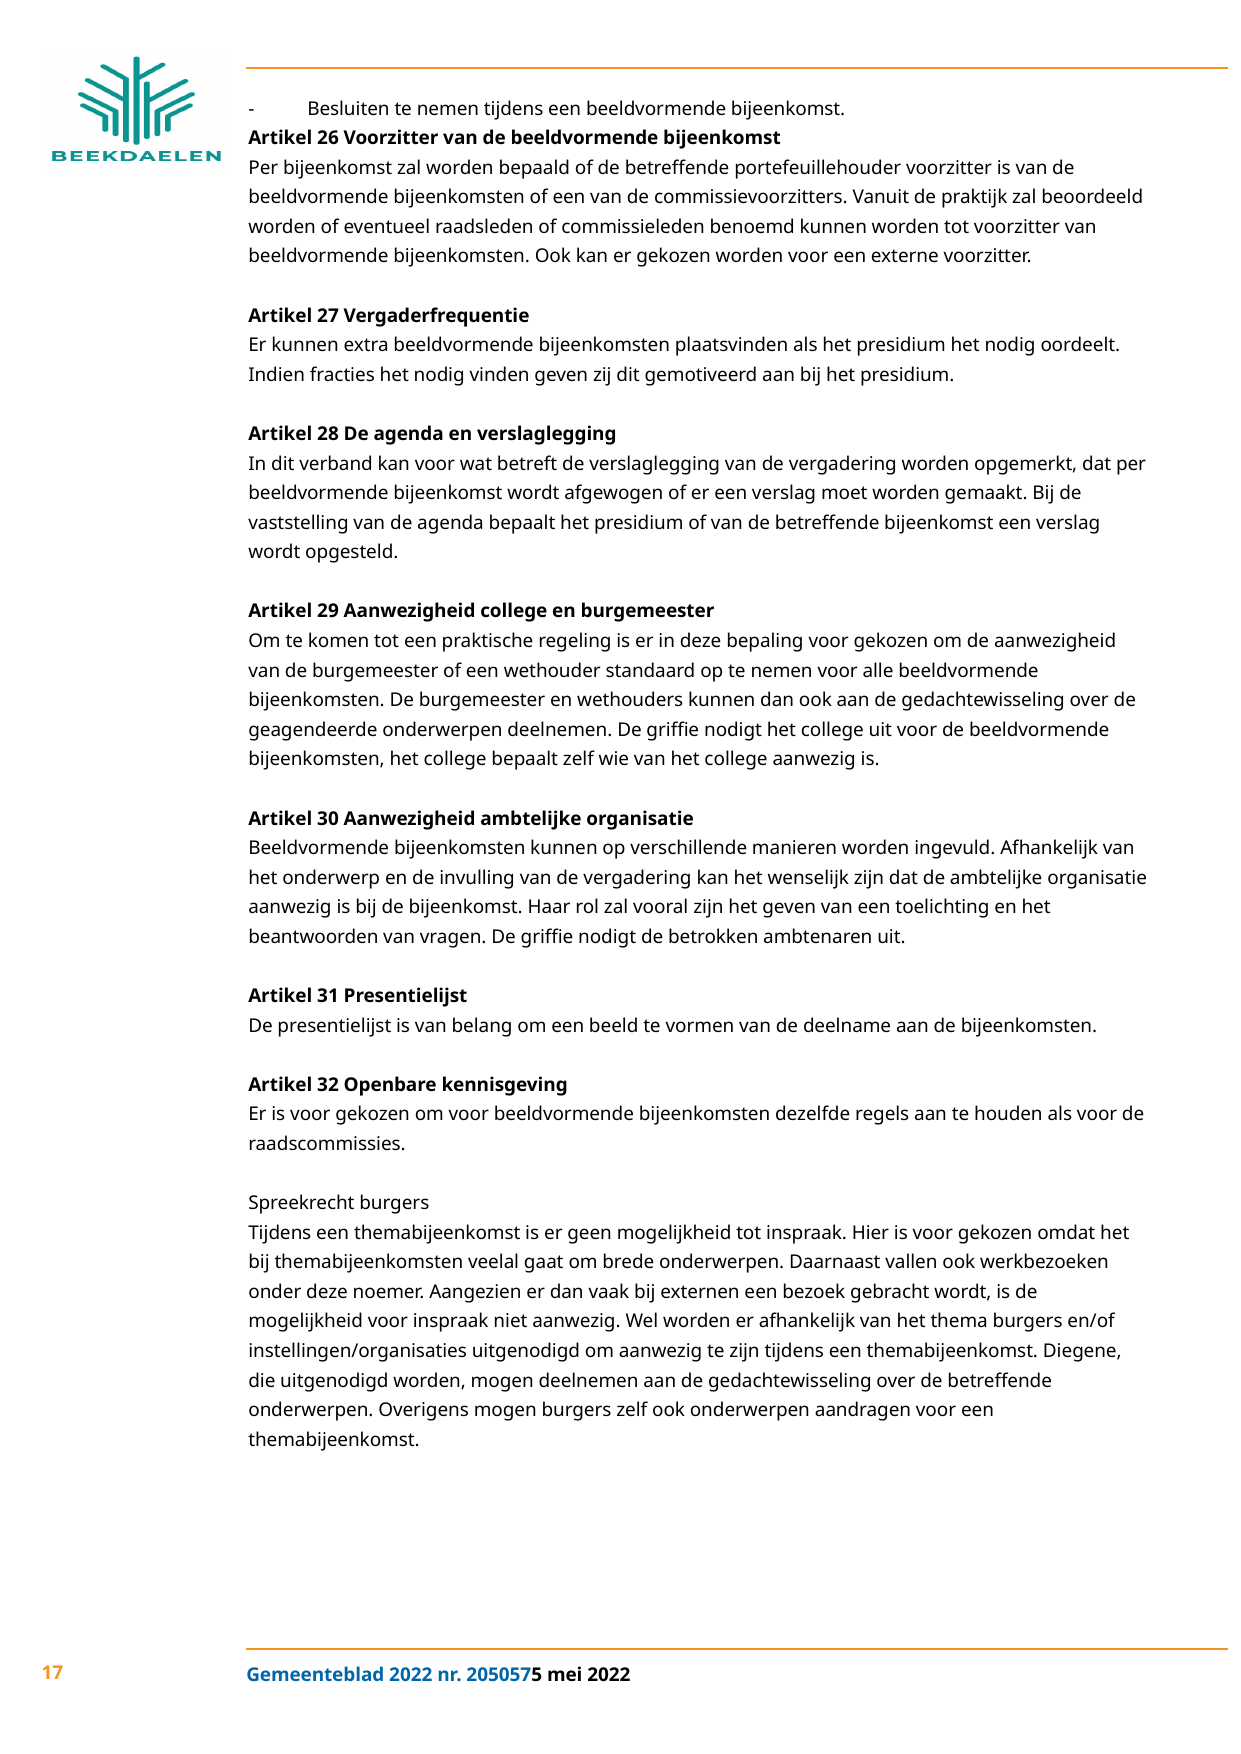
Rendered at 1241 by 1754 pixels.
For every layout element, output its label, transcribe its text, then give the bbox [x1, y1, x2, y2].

table_header Besluiten te nemen tijdens een beeldvormende bijeenkomst. Artikel 26 Voorzitter van de beeldvormende bijeenkomst Per bijeenkomst zal worden bepaald of de betreffende portefeuillehouder voorzitter is van de beeldvormende bijeenkomsten of een van de commissievoorzitters. Vanuit de praktijk zal beoordeeld worden of eventueel raadsleden of commissieleden benoemd kunnen worden tot voorzitter van beeldvormende bijeenkomsten. Ook kan er gekozen worden voor een externe voorzitter. Artikel 27 Vergaderfrequentie Er kunnen extra beeldvormende bijeenkomsten plaatsvinden als het presidium het nodig oordeelt. Indien fracties het nodig vinden geven zij dit gemotiveerd aan bij het presidium. Artikel 28 De agenda en verslaglegging In dit verband kan voor wat betreft de verslaglegging van de vergadering worden opgemerkt, dat per beeldvormende bijeenkomst wordt afgewogen of er een verslag moet worden gemaakt. Bij de vaststelling van de agenda bepaalt het presidium of van de betreffende bijeenkomst een verslag wordt opgesteld. Artikel 29 Aanwezigheid college en burgemeester Om te komen tot een praktische regeling is er in deze bepaling voor gekozen om de aanwezigheid van de burgemeester of een wethouder standaard op te nemen voor alle beeldvormende bijeenkomsten. De burgemeester en wethouders kunnen dan ook aan de gedachtewisseling over de geagendeerde onderwerpen deelnemen. De griffie nodigt het college uit voor de beeldvormende bijeenkomsten, het college bepaalt zelf wie van het college aanwezig is. Artikel 30 Aanwezigheid ambtelijke organisatie Beeldvormende bijeenkomsten kunnen op verschillende manieren worden ingevuld. Afhankelijk van het onderwerp en de invulling van de vergadering kan het wenselijk zijn dat de ambtelijke organisatie aanwezig is bij de bijeenkomst. Haar rol zal vooral zijn het geven van een toelichting en het beantwoorden van vragen. De griffie nodigt de betrokken ambtenaren uit. Artikel 31 Presentielijst De presentielijst is van belang om een beeld te vormen van de deelname aan de bijeenkomsten. Artikel 32 Openbare kennisgeving Er is voor gekozen om voor beeldvormende bijeenkomsten dezelfde regels aan te houden als voor de raadscommissies. Spreekrecht burgers Tijdens een themabijeenkomst is er geen mogelijkheid tot inspraak. Hier is voor gekozen omdat het bij themabijeenkomsten veelal gaat om brede onderwerpen. Daarnaast vallen ook werkbezoeken onder deze noemer. Aangezien er dan vaak bij externen een bezoek gebracht wordt, is de mogelijkheid voor inspraak niet aanwezig. Wel worden er afhankelijk van het thema burgers en/of instellingen/organisaties uitgenodigd om aanwezig te zijn tijdens een themabijeenkomst. Diegene, die uitgenodigd worden, mogen deelnemen aan de gedachtewisseling over de betreffende onderwerpen. Overigens mogen burgers zelf ook onderwerpen aandragen voor een themabijeenkomst. [248, 95, 1152, 1452]
picture [41, 47, 231, 172]
